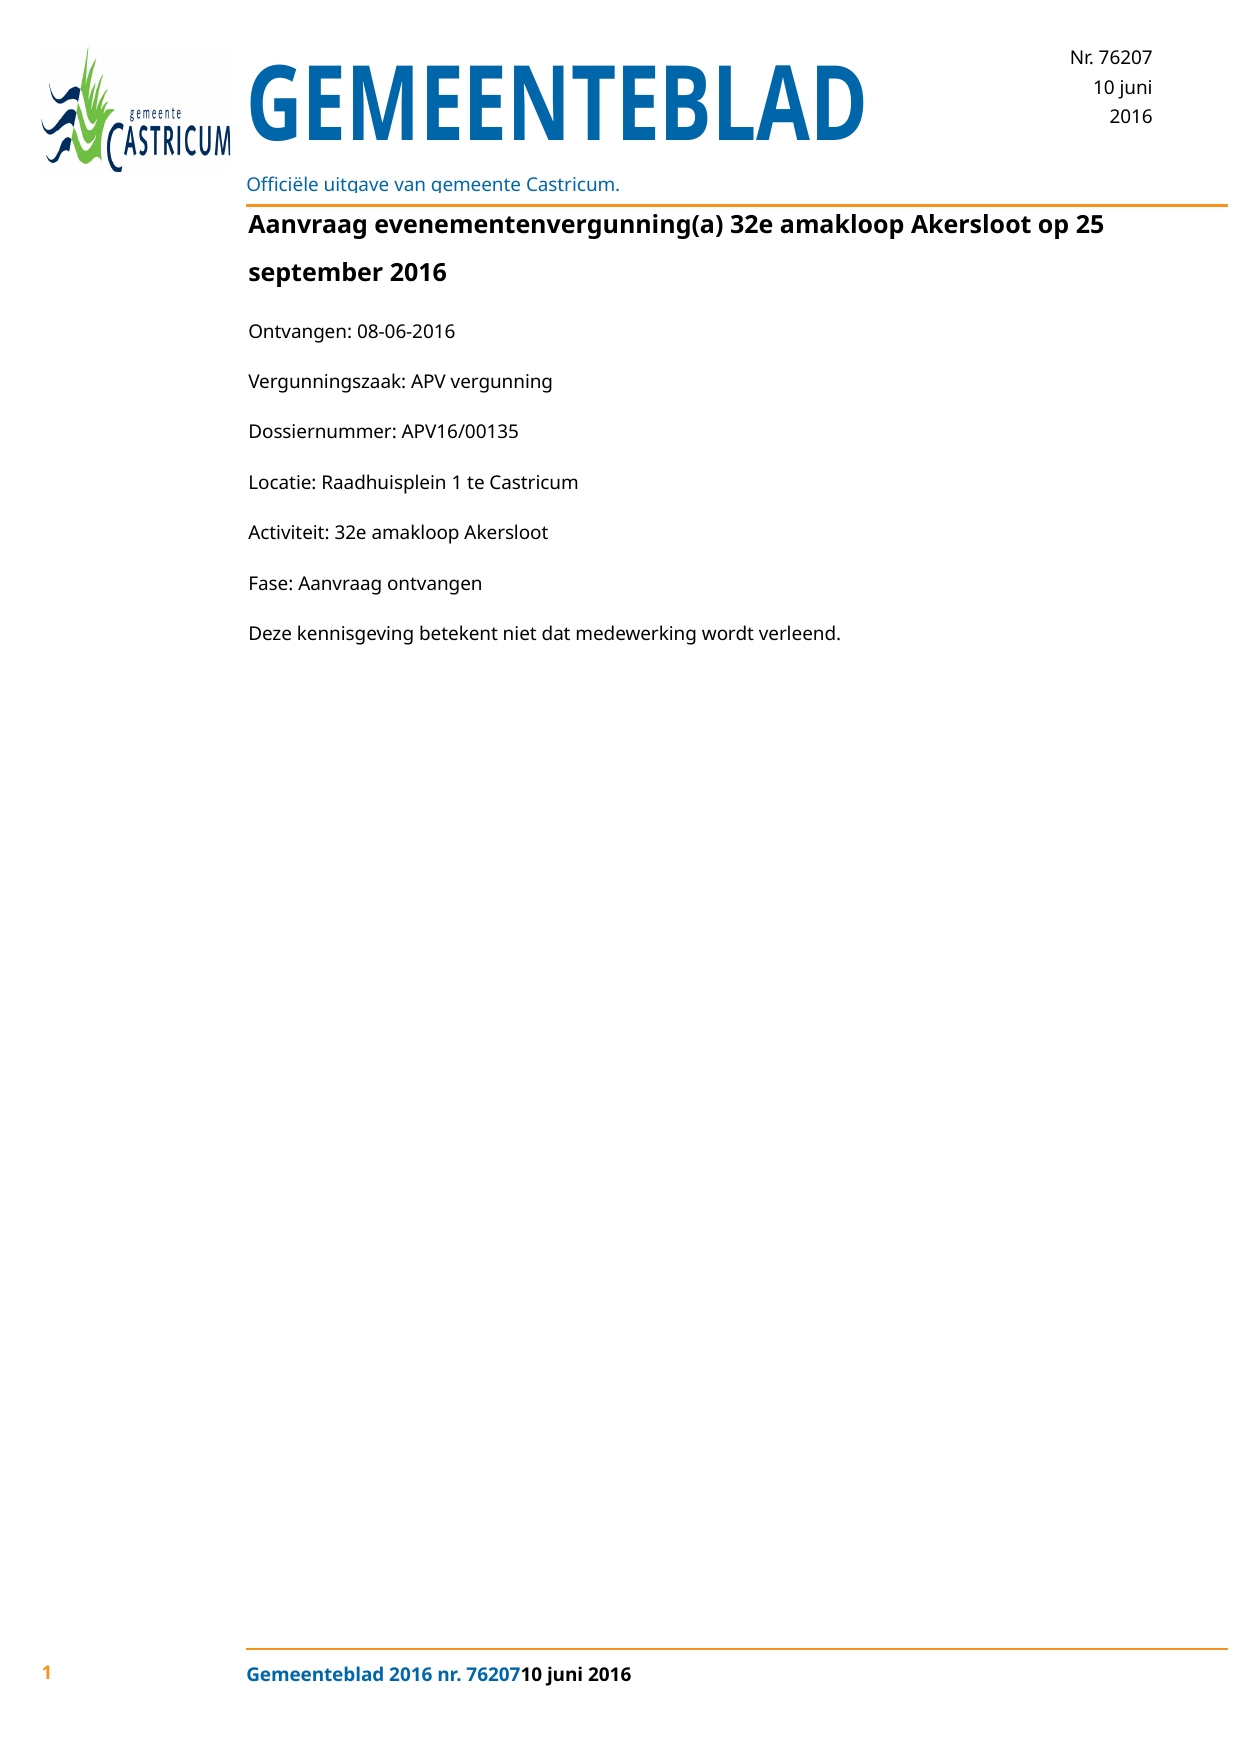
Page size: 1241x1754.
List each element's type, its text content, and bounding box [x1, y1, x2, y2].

text Deze kennisgeving betekent niet dat medewerking wordt verleend. [248, 620, 1152, 646]
text Activiteit: 32e amakloop Akersloot [248, 519, 1152, 545]
text Fase: Aanvraag ontvangen [248, 570, 1152, 596]
text Ontvangen: 08-06-2016 [248, 318, 1152, 344]
text Vergunningszaak: APV vergunning [248, 368, 1152, 394]
text Aanvraag evenementenvergunning(a) 32e amakloop Akersloot op 25 september 2016 [248, 207, 1152, 288]
text Locatie: Raadhuisplein 1 te Castricum [248, 469, 1152, 495]
text Dossiernummer: APV16/00135 [248, 419, 1152, 444]
picture [41, 47, 231, 172]
